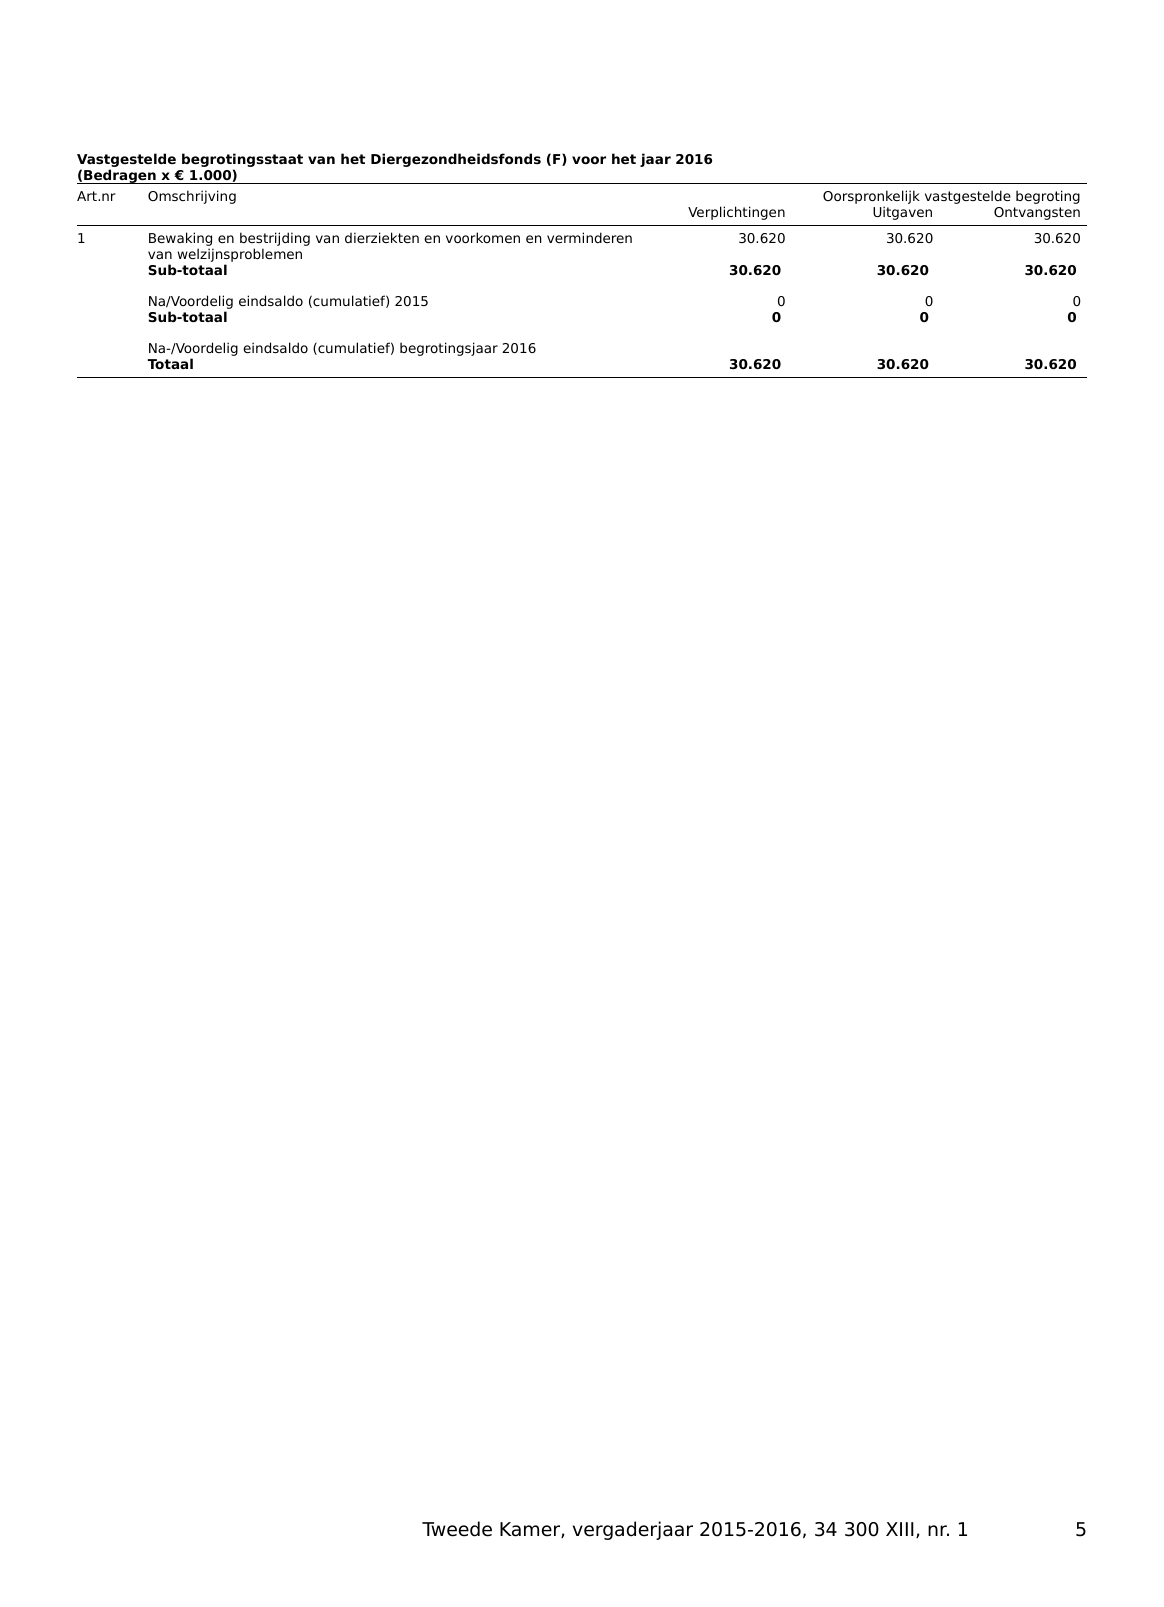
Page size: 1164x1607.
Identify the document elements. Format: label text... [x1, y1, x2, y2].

table_cell 0 [644, 294, 791, 309]
table_cell [77, 357, 142, 377]
table_cell Uitgaven [791, 205, 939, 225]
table_cell [939, 341, 1087, 357]
table_cell [644, 278, 791, 294]
table_cell 30.620 [791, 226, 939, 262]
table_cell [77, 325, 142, 341]
table_cell Ontvangsten [939, 205, 1087, 225]
table_cell Na-/Voordelig eindsaldo (cumulatief) begrotingsjaar 2016 [142, 341, 644, 357]
table_cell [77, 205, 142, 225]
table_cell Na/Voordelig eindsaldo (cumulatief) 2015 [142, 294, 644, 309]
table_cell [77, 341, 142, 357]
table_cell 30.620 [939, 226, 1087, 262]
table_cell 30.620 [791, 262, 939, 278]
table_cell Omschrijving [142, 184, 644, 205]
table_cell [77, 310, 142, 325]
table_cell 30.620 [644, 357, 791, 377]
table_cell 30.620 [939, 262, 1087, 278]
table_cell Verplichtingen [644, 205, 791, 225]
table_cell [791, 325, 939, 341]
table_cell 0 [939, 294, 1087, 309]
table_cell [77, 262, 142, 278]
table_cell [644, 325, 791, 341]
table_cell 0 [791, 310, 939, 325]
table_cell 30.620 [939, 357, 1087, 377]
table_cell [77, 294, 142, 309]
table_cell 0 [791, 294, 939, 309]
table_header Vastgestelde begrotingsstaat van het Diergezondheidsfonds (F) voor het jaar 2016 (Bedragen x € 1.000) [77, 152, 1087, 183]
table_cell [142, 325, 644, 341]
table_cell 0 [644, 310, 791, 325]
table_cell [939, 325, 1087, 341]
table_cell 30.620 [791, 357, 939, 377]
table_cell [791, 341, 939, 357]
table_cell [142, 278, 644, 294]
table_cell Sub-totaal [142, 310, 644, 325]
table_cell 1 [77, 226, 142, 262]
table_cell [142, 205, 644, 225]
table_cell 30.620 [644, 226, 791, 262]
table_cell [644, 341, 791, 357]
table_cell 0 [939, 310, 1087, 325]
table_cell Art.nr [77, 184, 142, 205]
table_cell Totaal [142, 357, 644, 377]
table_cell Oorspronkelijk vastgestelde begroting [644, 184, 1087, 205]
table_cell [791, 278, 939, 294]
table_cell 30.620 [644, 262, 791, 278]
table_cell Bewaking en bestrijding van dierziekten en voorkomen en verminderen van welzijnsproblemen [142, 226, 644, 262]
table_cell [77, 278, 142, 294]
table_cell Sub-totaal [142, 262, 644, 278]
table_cell [939, 278, 1087, 294]
